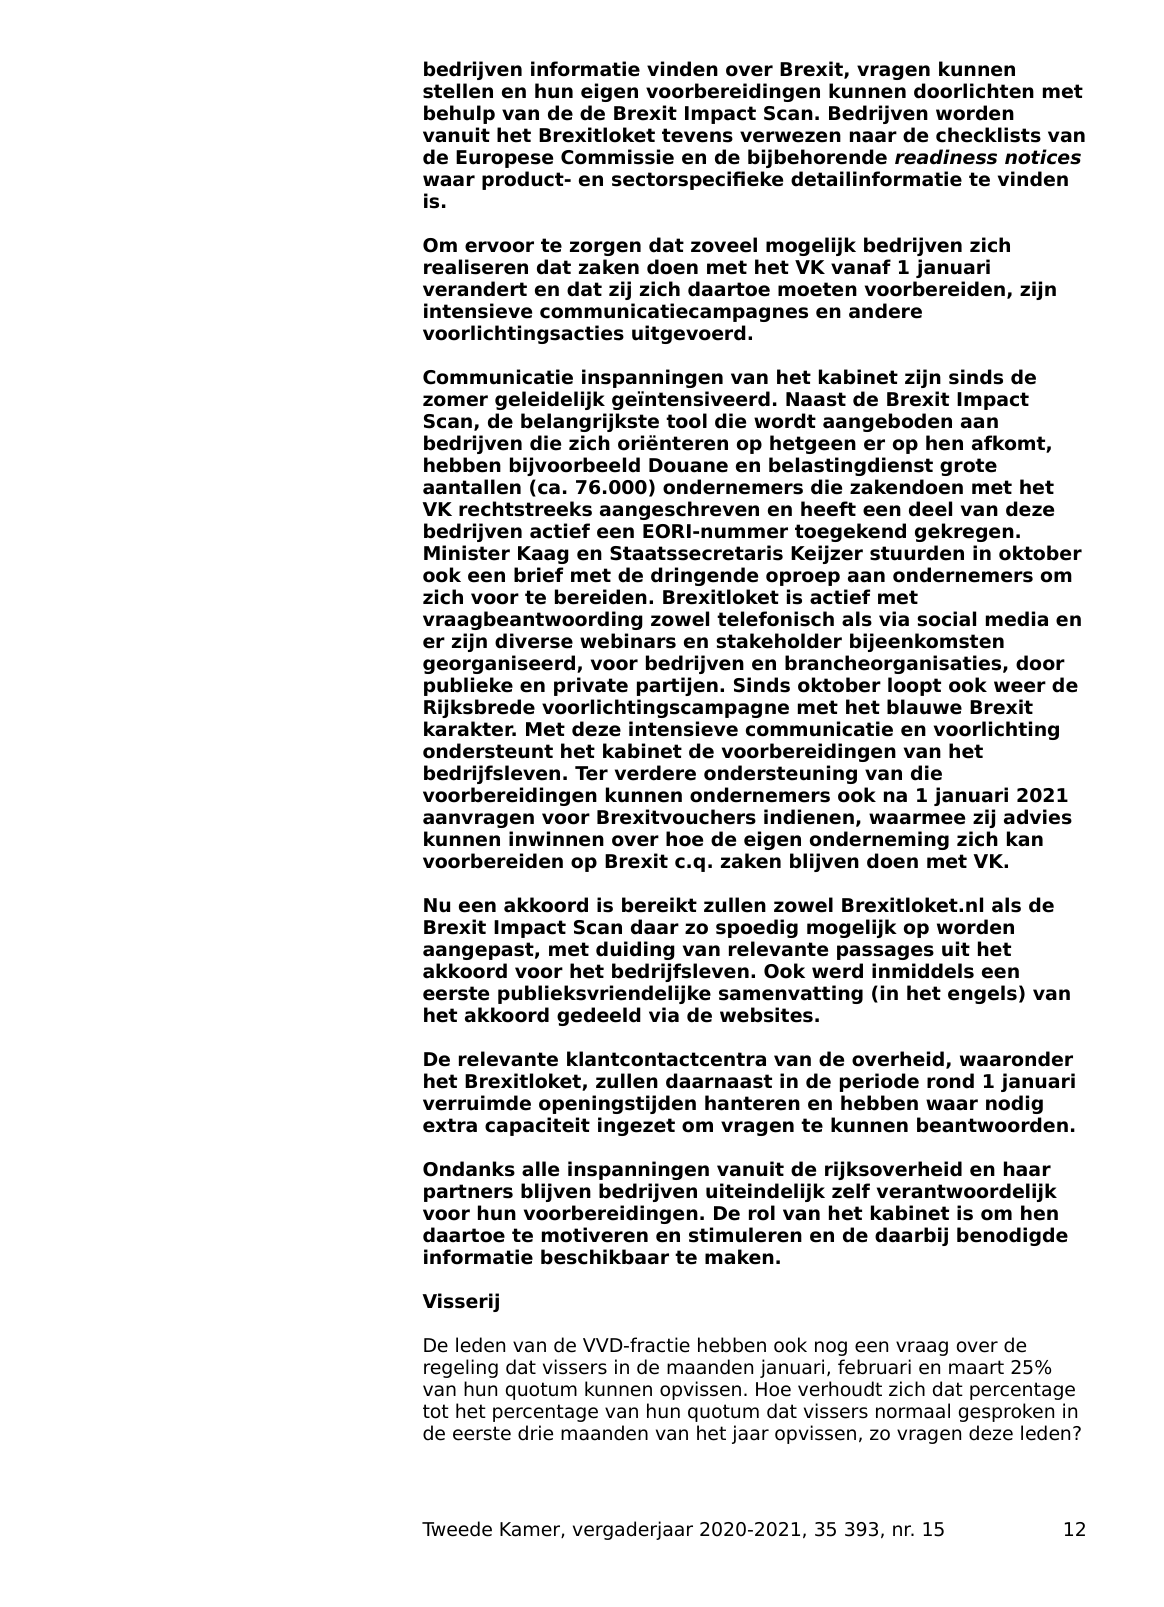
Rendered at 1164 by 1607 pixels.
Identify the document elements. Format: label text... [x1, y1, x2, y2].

text Om ervoor te zorgen dat zoveel mogelijk bedrijven zich realiseren dat zaken doen met het VK vanaf 1 januari verandert en dat zij zich daartoe moeten voorbereiden, zijn intensieve communicatiecampagnes en andere voorlichtingsacties uitgevoerd. [422, 235, 1087, 345]
subtitle Visserij [422, 1291, 1087, 1313]
text De leden van de VVD-fractie hebben ook nog een vraag over de regeling dat vissers in de maanden januari, februari en maart 25% van hun quotum kunnen opvissen. Hoe verhoudt zich dat percentage tot het percentage van hun quotum dat vissers normaal gesproken in de eerste drie maanden van het jaar opvissen, zo vragen deze leden? [422, 1335, 1087, 1445]
text bedrijven informatie vinden over Brexit, vragen kunnen stellen en hun eigen voorbereidingen kunnen doorlichten met behulp van de de Brexit Impact Scan. Bedrijven worden vanuit het Brexitloket tevens verwezen naar de checklists van de Europese Commissie en de bijbehorende readiness notices waar product- en sectorspecifieke detailinformatie te vinden is. [422, 59, 1087, 213]
text Ondanks alle inspanningen vanuit de rijksoverheid en haar partners blijven bedrijven uiteindelijk zelf verantwoordelijk voor hun voorbereidingen. De rol van het kabinet is om hen daartoe te motiveren en stimuleren en de daarbij benodigde informatie beschikbaar te maken. [422, 1159, 1087, 1269]
text De relevante klantcontactcentra van de overheid, waaronder het Brexitloket, zullen daarnaast in de periode rond 1 januari verruimde openingstijden hanteren en hebben waar nodig extra capaciteit ingezet om vragen te kunnen beantwoorden. [422, 1049, 1087, 1137]
text Nu een akkoord is bereikt zullen zowel Brexitloket.nl als de Brexit Impact Scan daar zo spoedig mogelijk op worden aangepast, met duiding van relevante passages uit het akkoord voor het bedrijfsleven. Ook werd inmiddels een eerste publieksvriendelijke samenvatting (in het engels) van het akkoord gedeeld via de websites. [422, 895, 1087, 1027]
text Communicatie inspanningen van het kabinet zijn sinds de zomer geleidelijk geïntensiveerd. Naast de Brexit Impact Scan, de belangrijkste tool die wordt aangeboden aan bedrijven die zich oriënteren op hetgeen er op hen afkomt, hebben bijvoorbeeld Douane en belastingdienst grote aantallen (ca. 76.000) ondernemers die zakendoen met het VK rechtstreeks aangeschreven en heeft een deel van deze bedrijven actief een EORI-nummer toegekend gekregen. Minister Kaag en Staatssecretaris Keijzer stuurden in oktober ook een brief met de dringende oproep aan ondernemers om zich voor te bereiden. Brexitloket is actief met vraagbeantwoording zowel telefonisch als via social media en er zijn diverse webinars en stakeholder bijeenkomsten georganiseerd, voor bedrijven en brancheorganisaties, door publieke en private partijen. Sinds oktober loopt ook weer de Rijksbrede voorlichtingscampagne met het blauwe Brexit karakter. Met deze intensieve communicatie en voorlichting ondersteunt het kabinet de voorbereidingen van het bedrijfsleven. Ter verdere ondersteuning van die voorbereidingen kunnen ondernemers ook na 1 januari 2021 aanvragen voor Brexitvouchers indienen, waarmee zij advies kunnen inwinnen over hoe de eigen onderneming zich kan voorbereiden op Brexit c.q. zaken blijven doen met VK. [422, 367, 1087, 873]
